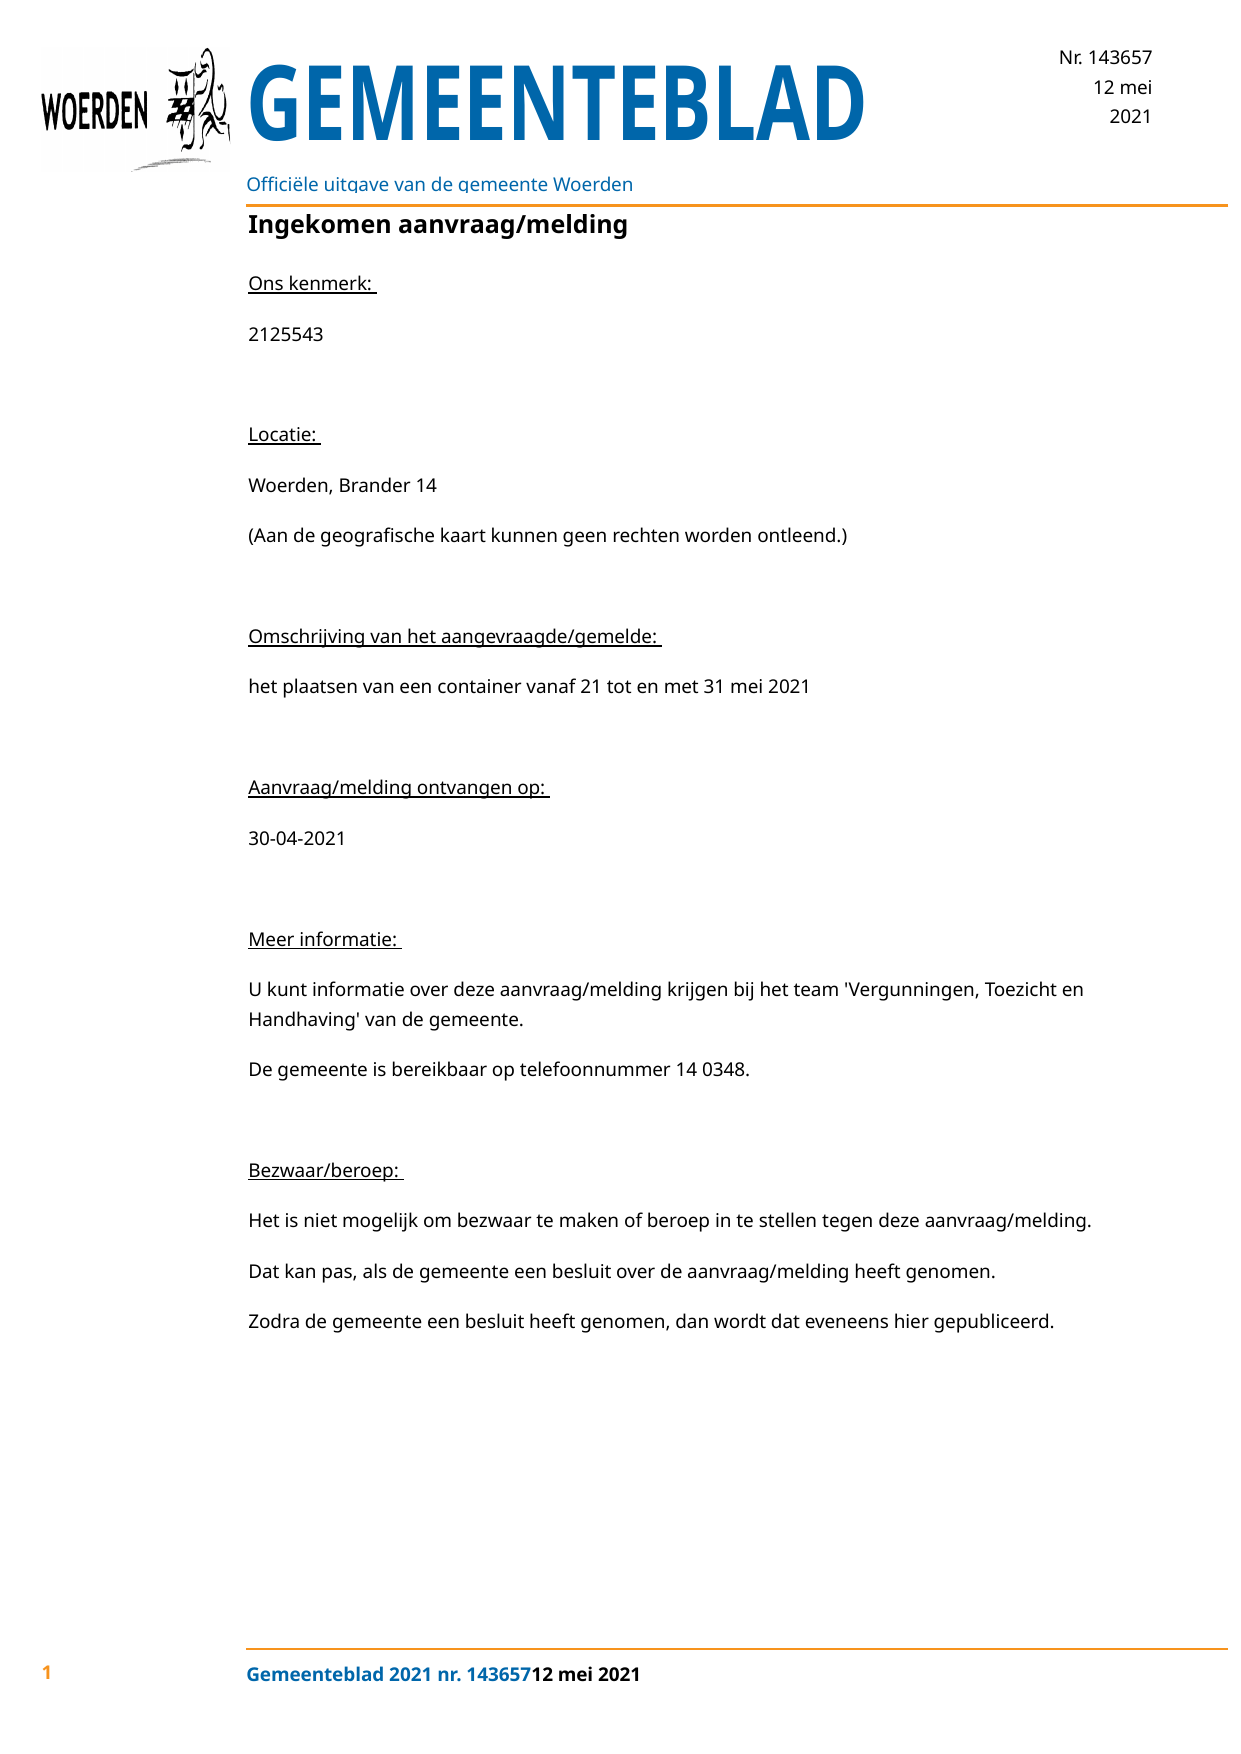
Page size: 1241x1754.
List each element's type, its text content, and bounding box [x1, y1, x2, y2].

text (Aan de geografische kaart kunnen geen rechten worden ontleend.) [248, 522, 1152, 548]
text 30-04-2021 [248, 825, 1152, 851]
text 2125543 [248, 321, 1152, 346]
text Bezwaar/beroep: [248, 1157, 1152, 1183]
text Locatie: [248, 422, 1152, 447]
text Woerden, Brander 14 [248, 472, 1152, 498]
text De gemeente is bereikbaar op telefoonnummer 14 0348. [248, 1056, 1152, 1082]
picture [41, 47, 231, 172]
text het plaatsen van een container vanaf 21 tot en met 31 mei 2021 [248, 674, 1152, 699]
text Ons kenmerk: [248, 270, 1152, 296]
text Zodra de gemeente een besluit heeft genomen, dan wordt dat eveneens hier gepubliceerd. [248, 1308, 1152, 1334]
text Aanvraag/melding ontvangen op: [248, 774, 1152, 800]
text Dat kan pas, als de gemeente een besluit over de aanvraag/melding heeft genomen. [248, 1258, 1152, 1283]
text U kunt informatie over deze aanvraag/melding krijgen bij het team 'Vergunningen, Toezicht en Handhaving' van de gemeente. [248, 976, 1152, 1031]
text Het is niet mogelijk om bezwaar te maken of beroep in te stellen tegen deze aanvraag/melding. [248, 1207, 1152, 1233]
text Omschrijving van het aangevraagde/gemelde: [248, 623, 1152, 649]
text Meer informatie: [248, 926, 1152, 951]
text Ingekomen aanvraag/melding [248, 207, 1152, 241]
